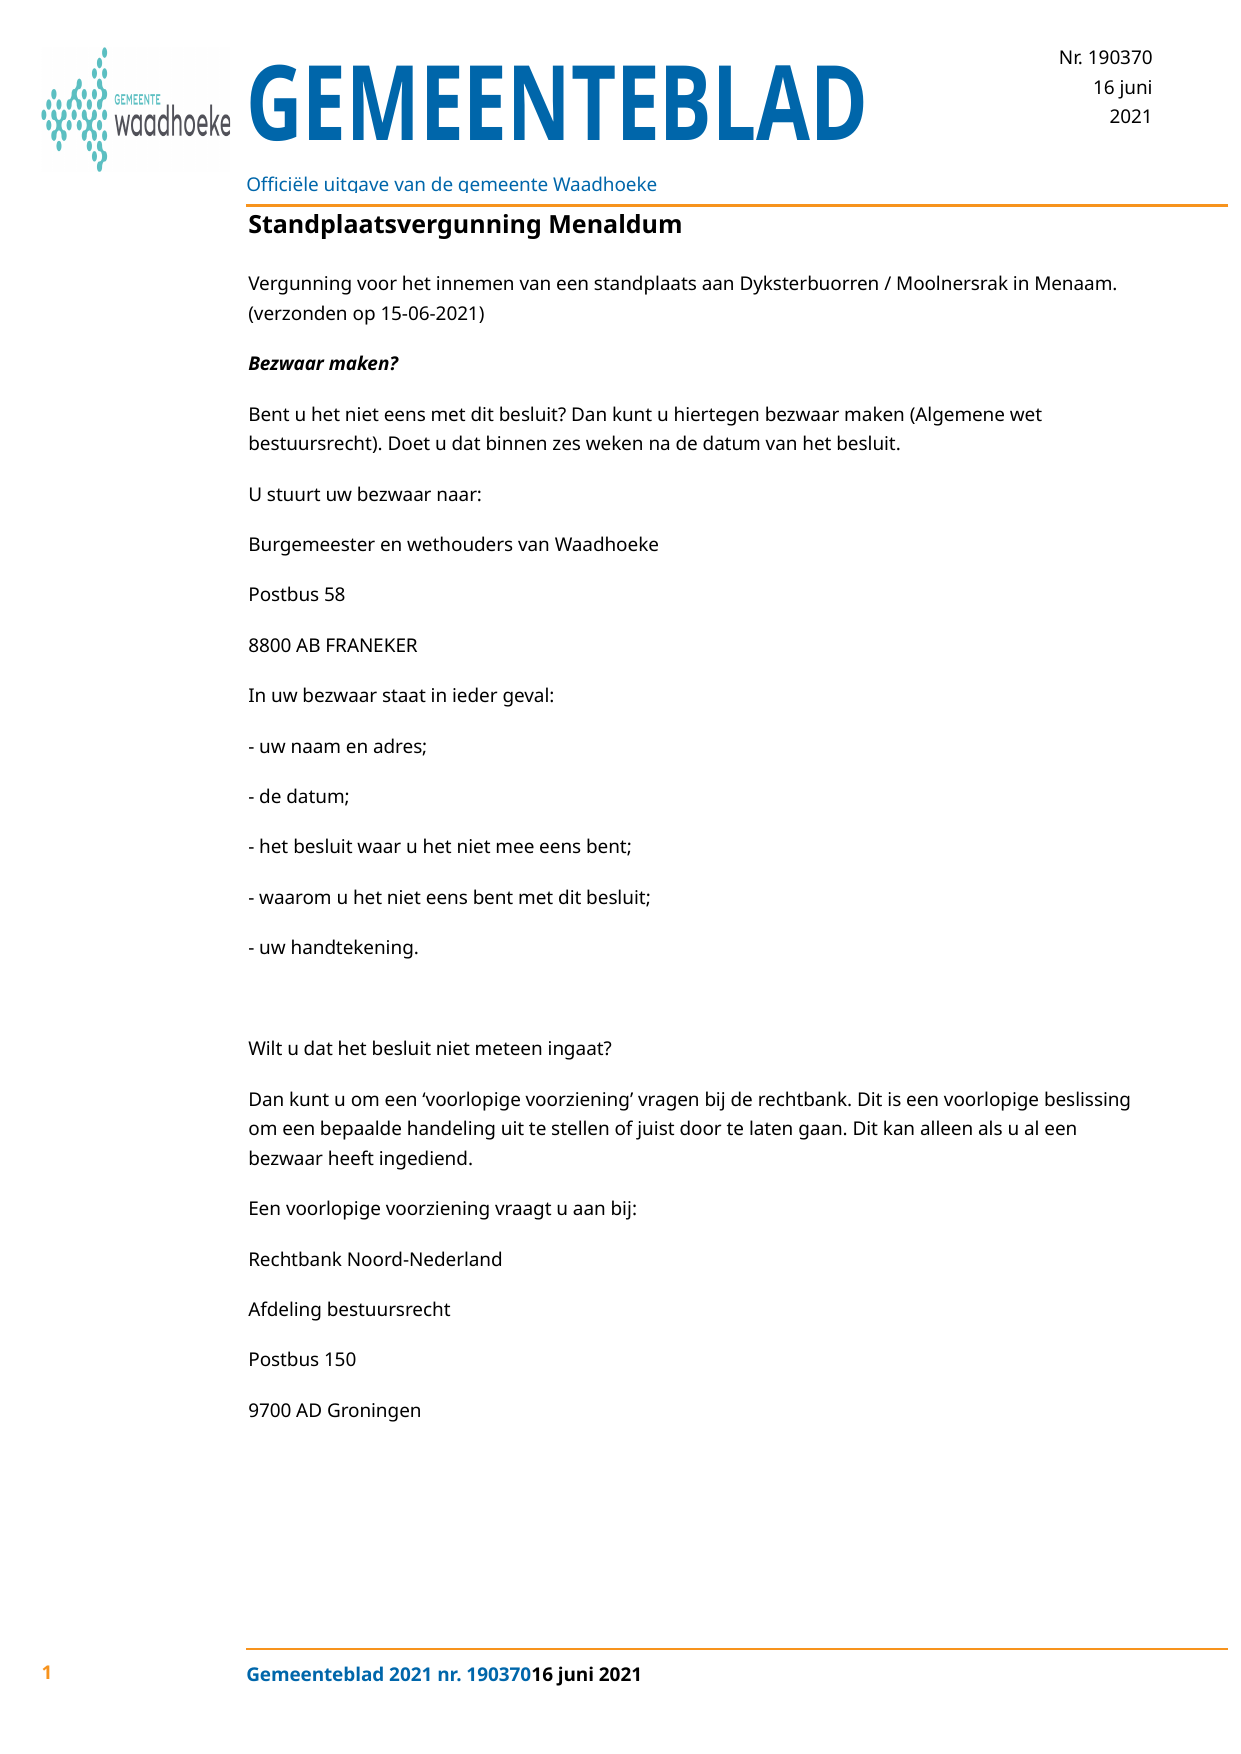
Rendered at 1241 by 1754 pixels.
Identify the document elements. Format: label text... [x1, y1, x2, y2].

text Postbus 58 [248, 582, 1152, 607]
text Vergunning voor het innemen van een standplaats aan Dyksterbuorren / Moolnersrak in Menaam. (verzonden op 15-06-2021) [248, 270, 1152, 326]
picture [41, 47, 231, 172]
text Rechtbank Noord-Nederland [248, 1246, 1152, 1271]
text Postbus 150 [248, 1347, 1152, 1372]
text U stuurt uw bezwaar naar: [248, 481, 1152, 506]
text - het besluit waar u het niet mee eens bent; [248, 834, 1152, 859]
text Burgemeester en wethouders van Waadhoeke [248, 531, 1152, 557]
text Wilt u dat het besluit niet meteen ingaat? [248, 1035, 1152, 1061]
text 9700 AD Groningen [248, 1397, 1152, 1423]
text Afdeling bestuursrecht [248, 1296, 1152, 1322]
text Bent u het niet eens met dit besluit? Dan kunt u hiertegen bezwaar maken (Algemene wet bestuursrecht). Doet u dat binnen zes weken na de datum van het besluit. [248, 401, 1152, 456]
text In uw bezwaar staat in ieder geval: [248, 682, 1152, 708]
text Standplaatsvergunning Menaldum [248, 207, 1152, 241]
text Dan kunt u om een ‘voorlopige voorziening’ vragen bij de rechtbank. Dit is een voorlopige beslissing om een bepaalde handeling uit te stellen of juist door te laten gaan. Dit kan alleen als u al een bezwaar heeft ingediend. [248, 1086, 1152, 1171]
text 8800 AB FRANEKER [248, 632, 1152, 658]
text - uw naam en adres; [248, 733, 1152, 758]
text - waarom u het niet eens bent met dit besluit; [248, 884, 1152, 910]
text - uw handtekening. [248, 934, 1152, 960]
text Een voorlopige voorziening vraagt u aan bij: [248, 1195, 1152, 1221]
text Bezwaar maken? [248, 350, 1152, 376]
text - de datum; [248, 783, 1152, 809]
